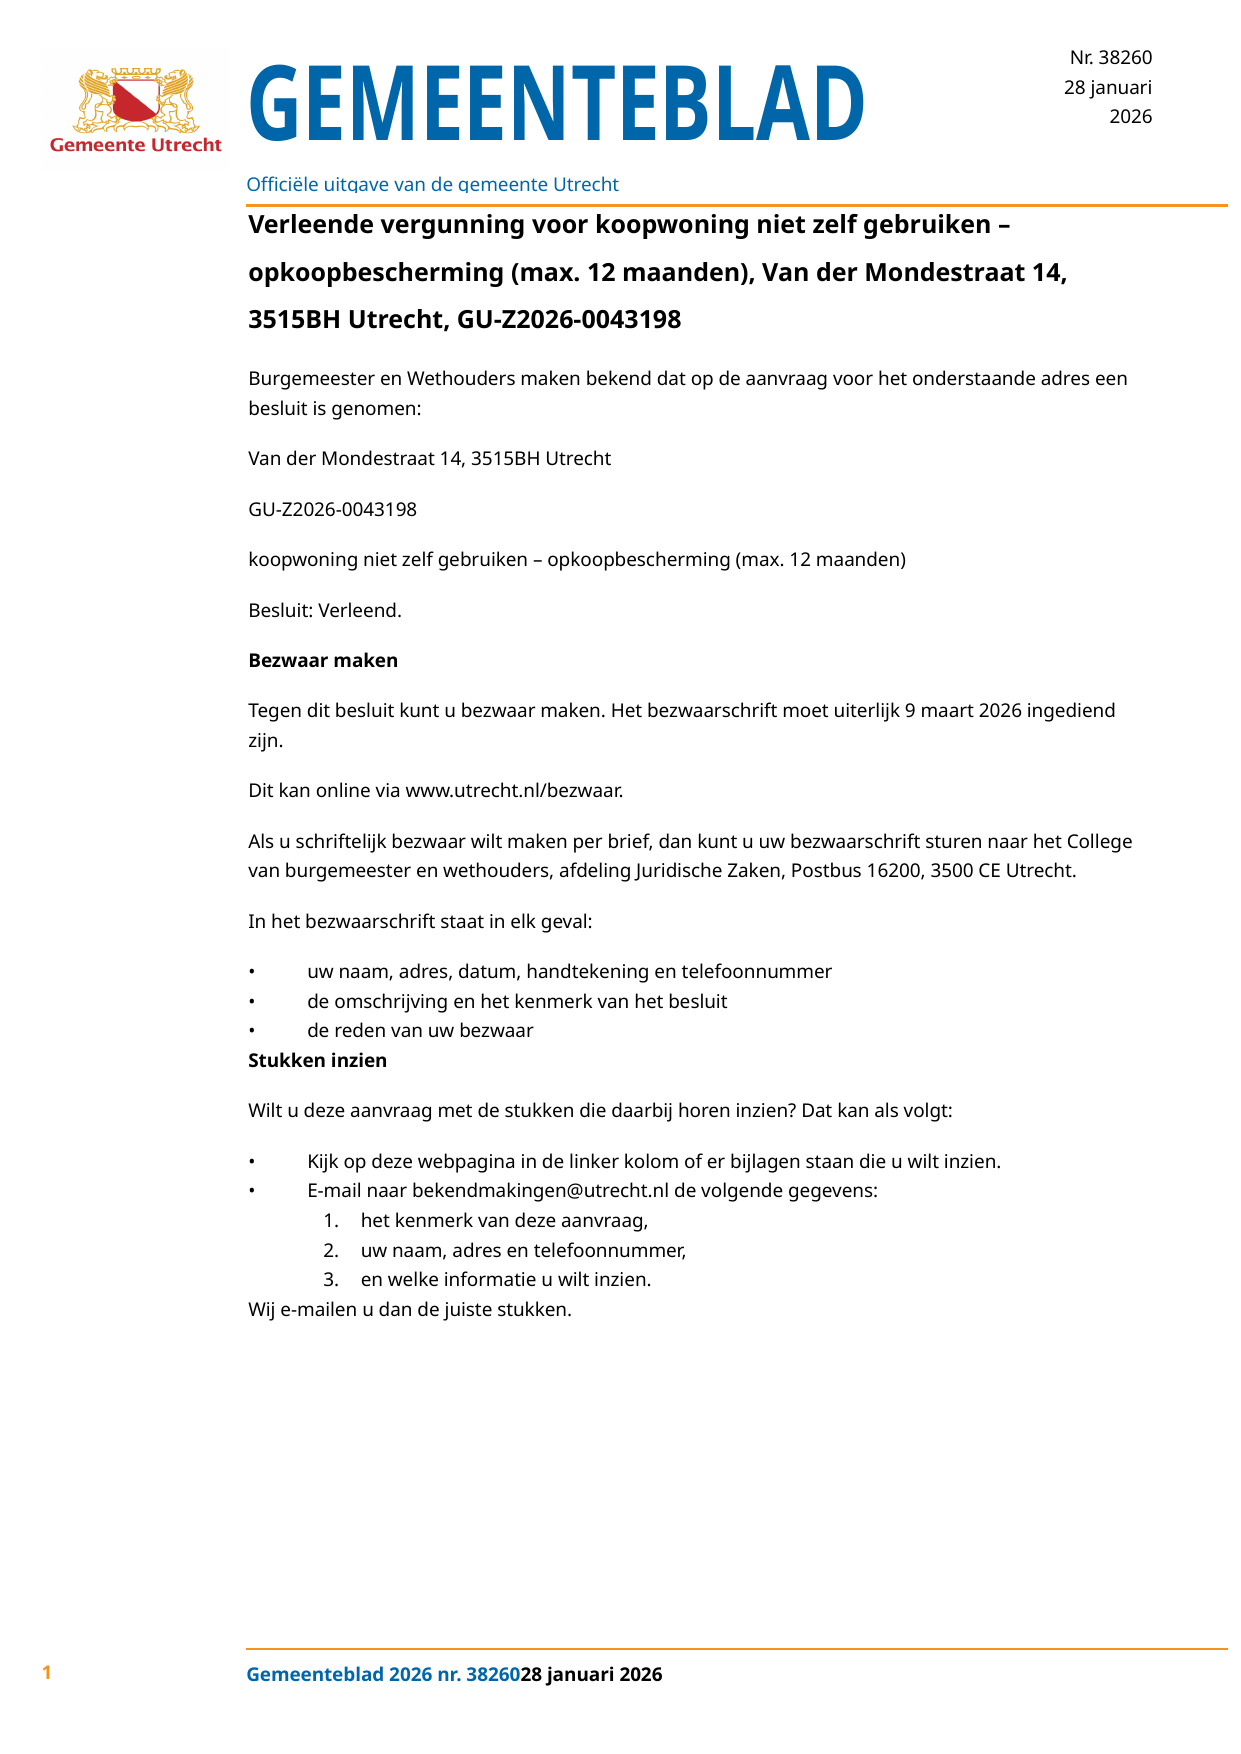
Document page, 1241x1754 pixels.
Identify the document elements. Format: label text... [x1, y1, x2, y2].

list de reden van uw bezwaar [248, 1018, 1152, 1043]
list E-mail naar bekendmakingen@utrecht.nl de volgende gegevens: [248, 1178, 1152, 1203]
text Wij e-mailen u dan de juiste stukken. [248, 1296, 1152, 1322]
text Van der Mondestraat 14, 3515BH Utrecht [248, 446, 1152, 471]
list het kenmerk van deze aanvraag, [323, 1207, 1152, 1233]
text Stukken inzien [248, 1047, 1152, 1073]
picture [41, 47, 231, 172]
list uw naam, adres en telefoonnummer, [323, 1237, 1152, 1262]
list en welke informatie u wilt inzien. [323, 1266, 1152, 1292]
text Als u schriftelijk bezwaar wilt maken per brief, dan kunt u uw bezwaarschrift sturen naar het College van burgemeester en wethouders, afdeling Juridische Zaken, Postbus 16200, 3500 CE Utrecht. [248, 828, 1152, 883]
text Tegen dit besluit kunt u bezwaar maken. Het bezwaarschrift moet uiterlijk 9 maart 2026 ingediend zijn. [248, 698, 1152, 753]
text In het bezwaarschrift staat in elk geval: [248, 908, 1152, 934]
text Bezwaar maken [248, 647, 1152, 673]
text Besluit: Verleend. [248, 597, 1152, 622]
text koopwoning niet zelf gebruiken – opkoopbescherming (max. 12 maanden) [248, 546, 1152, 572]
text Wilt u deze aanvraag met de stukken die daarbij horen inzien? Dat kan als volgt: [248, 1098, 1152, 1123]
list uw naam, adres, datum, handtekening en telefoonnummer [248, 958, 1152, 984]
text GU-Z2026-0043198 [248, 496, 1152, 522]
list de omschrijving en het kenmerk van het besluit [248, 988, 1152, 1014]
list Kijk op deze webpagina in de linker kolom of er bijlagen staan die u wilt inzien. [248, 1148, 1152, 1174]
text Verleende vergunning voor koopwoning niet zelf gebruiken – opkoopbescherming (max. 12 maanden), Van der Mondestraat 14, 3515BH Utrecht, GU-Z2026-0043198 [248, 207, 1152, 336]
text Dit kan online via www.utrecht.nl/bezwaar. [248, 778, 1152, 803]
text Burgemeester en Wethouders maken bekend dat op de aanvraag voor het onderstaande adres een besluit is genomen: [248, 366, 1152, 421]
